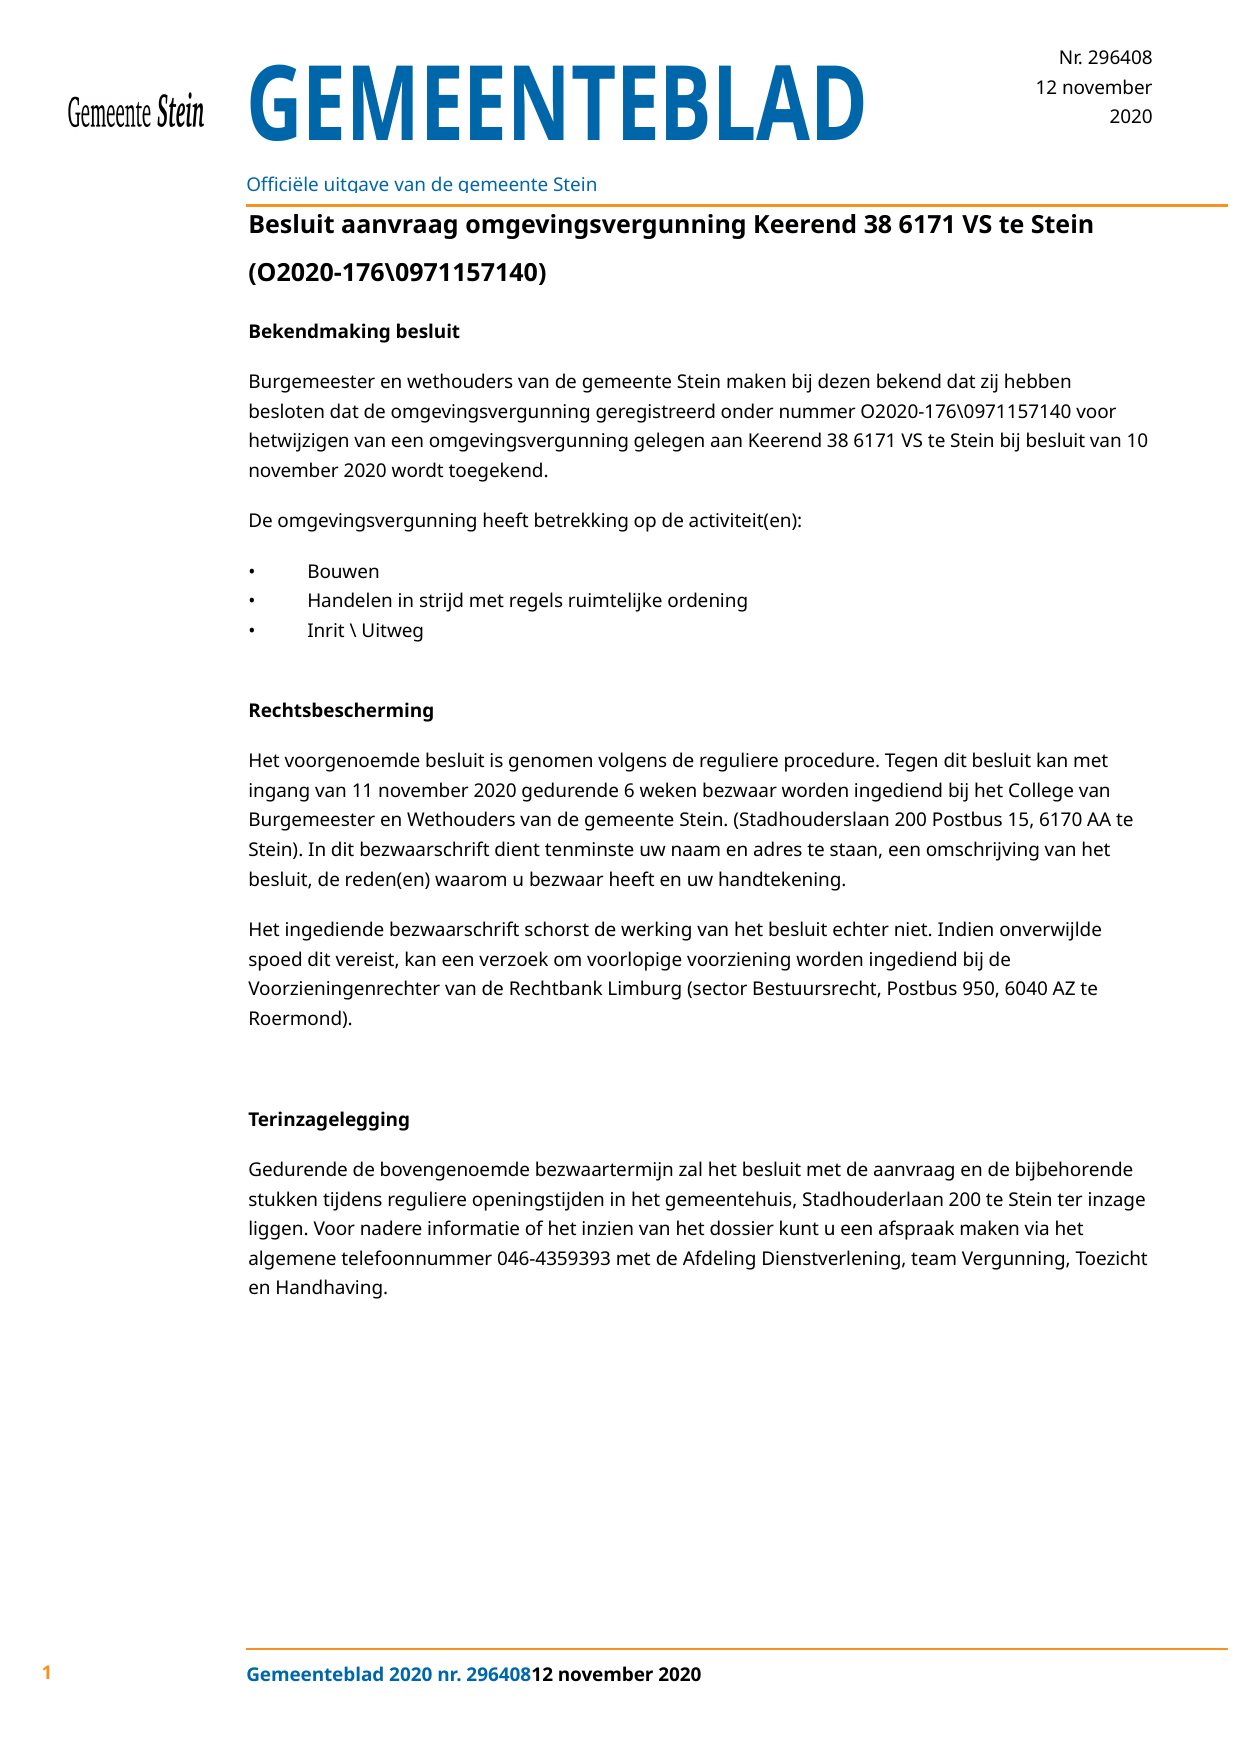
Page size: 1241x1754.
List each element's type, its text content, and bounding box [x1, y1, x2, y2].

text De omgevingsvergunning heeft betrekking op de activiteit(en): [248, 507, 1152, 533]
list Inrit \ Uitweg [248, 617, 1152, 643]
picture [41, 47, 231, 172]
text Het ingediende bezwaarschrift schorst de werking van het besluit echter niet. Indien onverwijlde spoed dit vereist, kan een verzoek om voorlopige voorziening worden ingediend bij de Voorzieningenrechter van de Rechtbank Limburg (sector Bestuursrecht, Postbus 950, 6040 AZ te Roermond). [248, 916, 1152, 1031]
text Het voorgenoemde besluit is genomen volgens de reguliere procedure. Tegen dit besluit kan met ingang van 11 november 2020 gedurende 6 weken bezwaar worden ingediend bij het College van Burgemeester en Wethouders van de gemeente Stein. (Stadhouderslaan 200 Postbus 15, 6170 AA te Stein). In dit bezwaarschrift dient tenminste uw naam en adres te staan, een omschrijving van het besluit, de reden(en) waarom u bezwaar heeft en uw handtekening. [248, 747, 1152, 892]
text Burgemeester en wethouders van de gemeente Stein maken bij dezen bekend dat zij hebben besloten dat de omgevingsvergunning geregistreerd onder nummer O2020-176\0971157140 voor hetwijzigen van een omgevingsvergunning gelegen aan Keerend 38 6171 VS te Stein bij besluit van 10 november 2020 wordt toegekend. [248, 368, 1152, 483]
list Bouwen [248, 558, 1152, 584]
text Besluit aanvraag omgevingsvergunning Keerend 38 6171 VS te Stein (O2020-176\0971157140) [248, 207, 1152, 288]
text Bekendmaking besluit [248, 318, 1152, 344]
text Rechtsbescherming [248, 697, 1152, 723]
list Handelen in strijd met regels ruimtelijke ordening [248, 587, 1152, 613]
text Gedurende de bovengenoemde bezwaartermijn zal het besluit met de aanvraag en de bijbehorende stukken tijdens reguliere openingstijden in het gemeentehuis, Stadhouderlaan 200 te Stein ter inzage liggen. Voor nadere informatie of het inzien van het dossier kunt u een afspraak maken via het algemene telefoonnummer 046-4359393 met de Afdeling Dienstverlening, team Vergunning, Toezicht en Handhaving. [248, 1156, 1152, 1300]
text Terinzagelegging [248, 1106, 1152, 1132]
